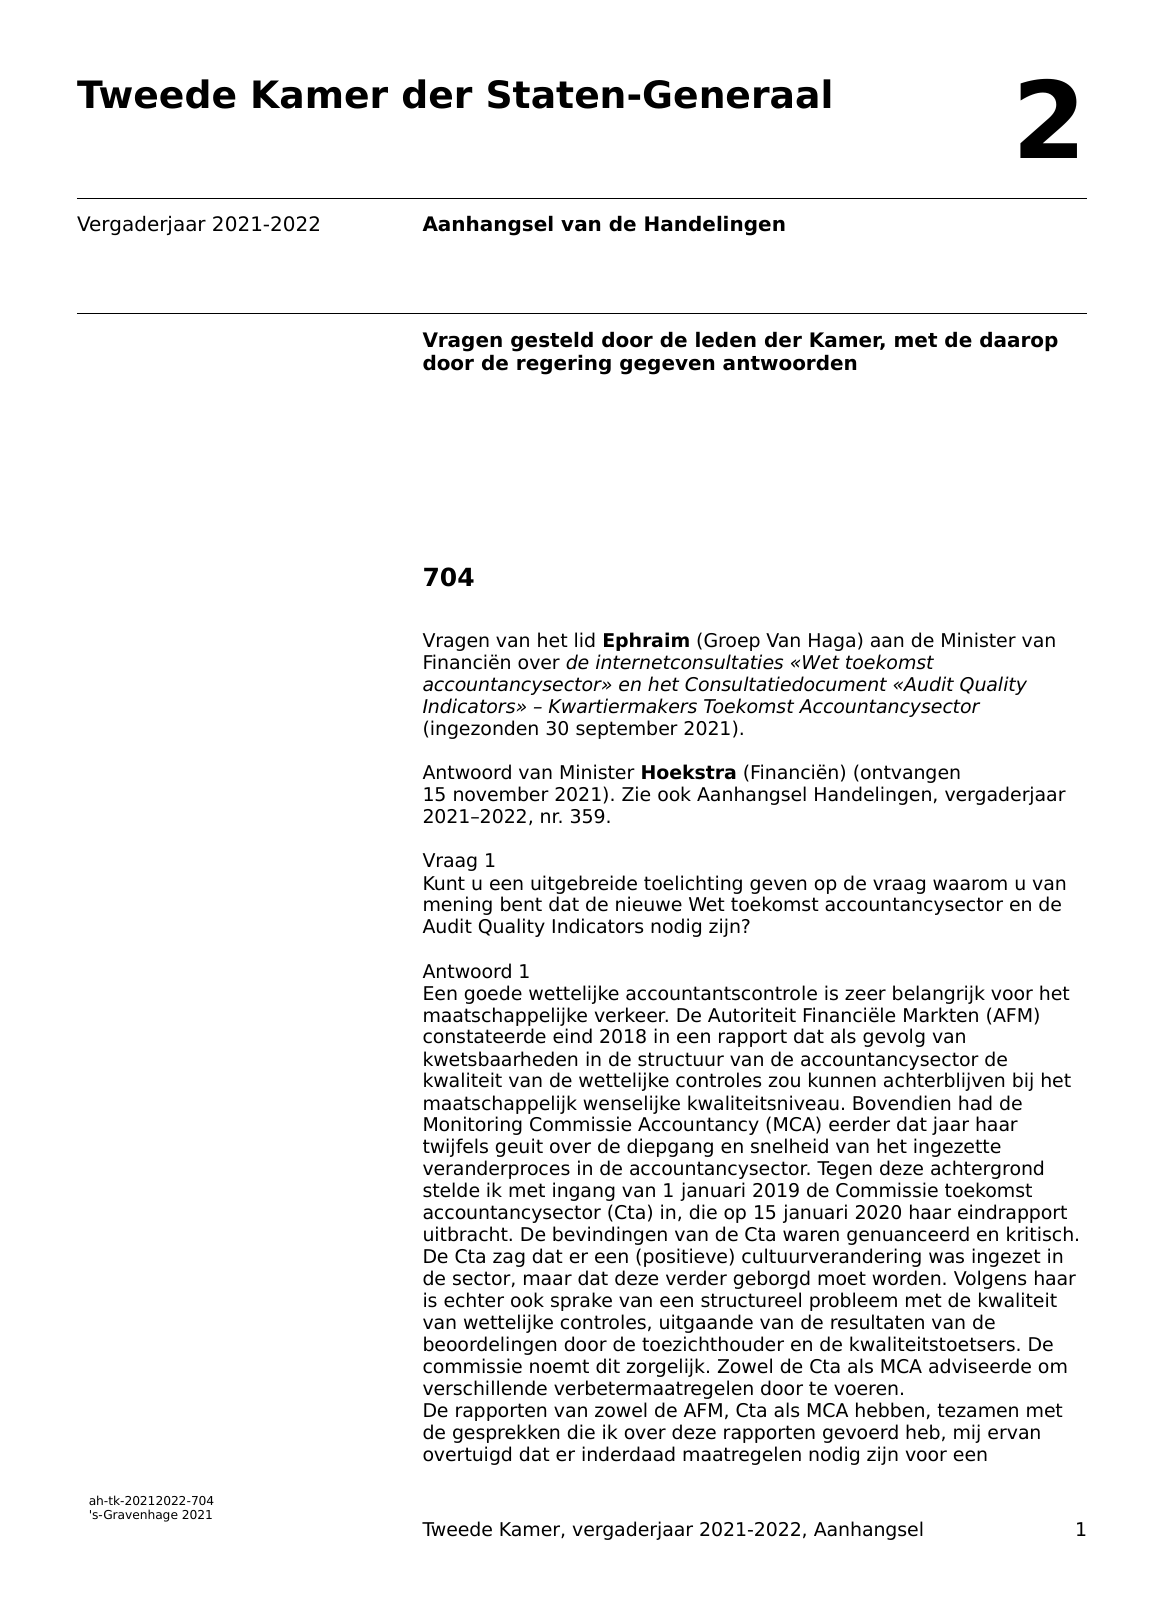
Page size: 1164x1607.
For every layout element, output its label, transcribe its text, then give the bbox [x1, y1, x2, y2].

text 704 [422, 563, 1087, 592]
table_header 2 [886, 59, 1087, 198]
text De rapporten van zowel de AFM, Cta als MCA hebben, tezamen met de gesprekken die ik over deze rapporten gevoerd heb, mij ervan overtuigd dat er inderdaad maatregelen nodig zijn voor een [422, 1400, 1087, 1466]
table_cell [77, 314, 422, 375]
table_cell Aanhangsel van de Handelingen [422, 199, 1087, 313]
text 's-Gravenhage 2021 [88, 1508, 323, 1522]
text Antwoord van Minister Hoekstra (Financiën) (ontvangen 15 november 2021). Zie ook Aanhangsel Handelingen, vergaderjaar 2021–2022, nr. 359. [422, 762, 1087, 828]
table_cell Vergaderjaar 2021-2022 [77, 199, 422, 313]
table_header Tweede Kamer der Staten-Generaal [77, 59, 886, 198]
text Een goede wettelijke accountantscontrole is zeer belangrijk voor het maatschappelijke verkeer. De Autoriteit Financiële Markten (AFM) constateerde eind 2018 in een rapport dat als gevolg van kwetsbaarheden in de structuur van de accountancysector de kwaliteit van de wettelijke controles zou kunnen achterblijven bij het maatschappelijk wenselijke kwaliteitsniveau. Bovendien had de Monitoring Commissie Accountancy (MCA) eerder dat jaar haar twijfels geuit over de diepgang en snelheid van het ingezette veranderproces in de accountancysector. Tegen deze achtergrond stelde ik met ingang van 1 januari 2019 de Commissie toekomst accountancysector (Cta) in, die op 15 januari 2020 haar eindrapport uitbracht. De bevindingen van de Cta waren genuanceerd en kritisch. De Cta zag dat er een (positieve) cultuurverandering was ingezet in de sector, maar dat deze verder geborgd moet worden. Volgens haar is echter ook sprake van een structureel probleem met de kwaliteit van wettelijke controles, uitgaande van de resultaten van de beoordelingen door de toezichthouder en de kwaliteitstoetsers. De commissie noemt dit zorgelijk. Zowel de Cta als MCA adviseerde om verschillende verbetermaatregelen door te voeren. [422, 982, 1087, 1400]
text Vragen van het lid Ephraim (Groep Van Haga) aan de Minister van Financiën over de internetconsultaties «Wet toekomst accountancysector» en het Consultatiedocument «Audit Quality Indicators» – Kwartiermakers Toekomst Accountancysector (ingezonden 30 september 2021). [422, 630, 1087, 740]
text Antwoord 1 [422, 961, 1087, 982]
table_cell Vragen gesteld door de leden der Kamer, met de daarop door de regering gegeven antwoorden [422, 314, 1087, 375]
text ah-tk-20212022-704 [88, 1494, 323, 1508]
text Vraag 1 [422, 850, 1087, 872]
text Kunt u een uitgebreide toelichting geven op de vraag waarom u van mening bent dat de nieuwe Wet toekomst accountancysector en de Audit Quality Indicators nodig zijn? [422, 872, 1087, 938]
